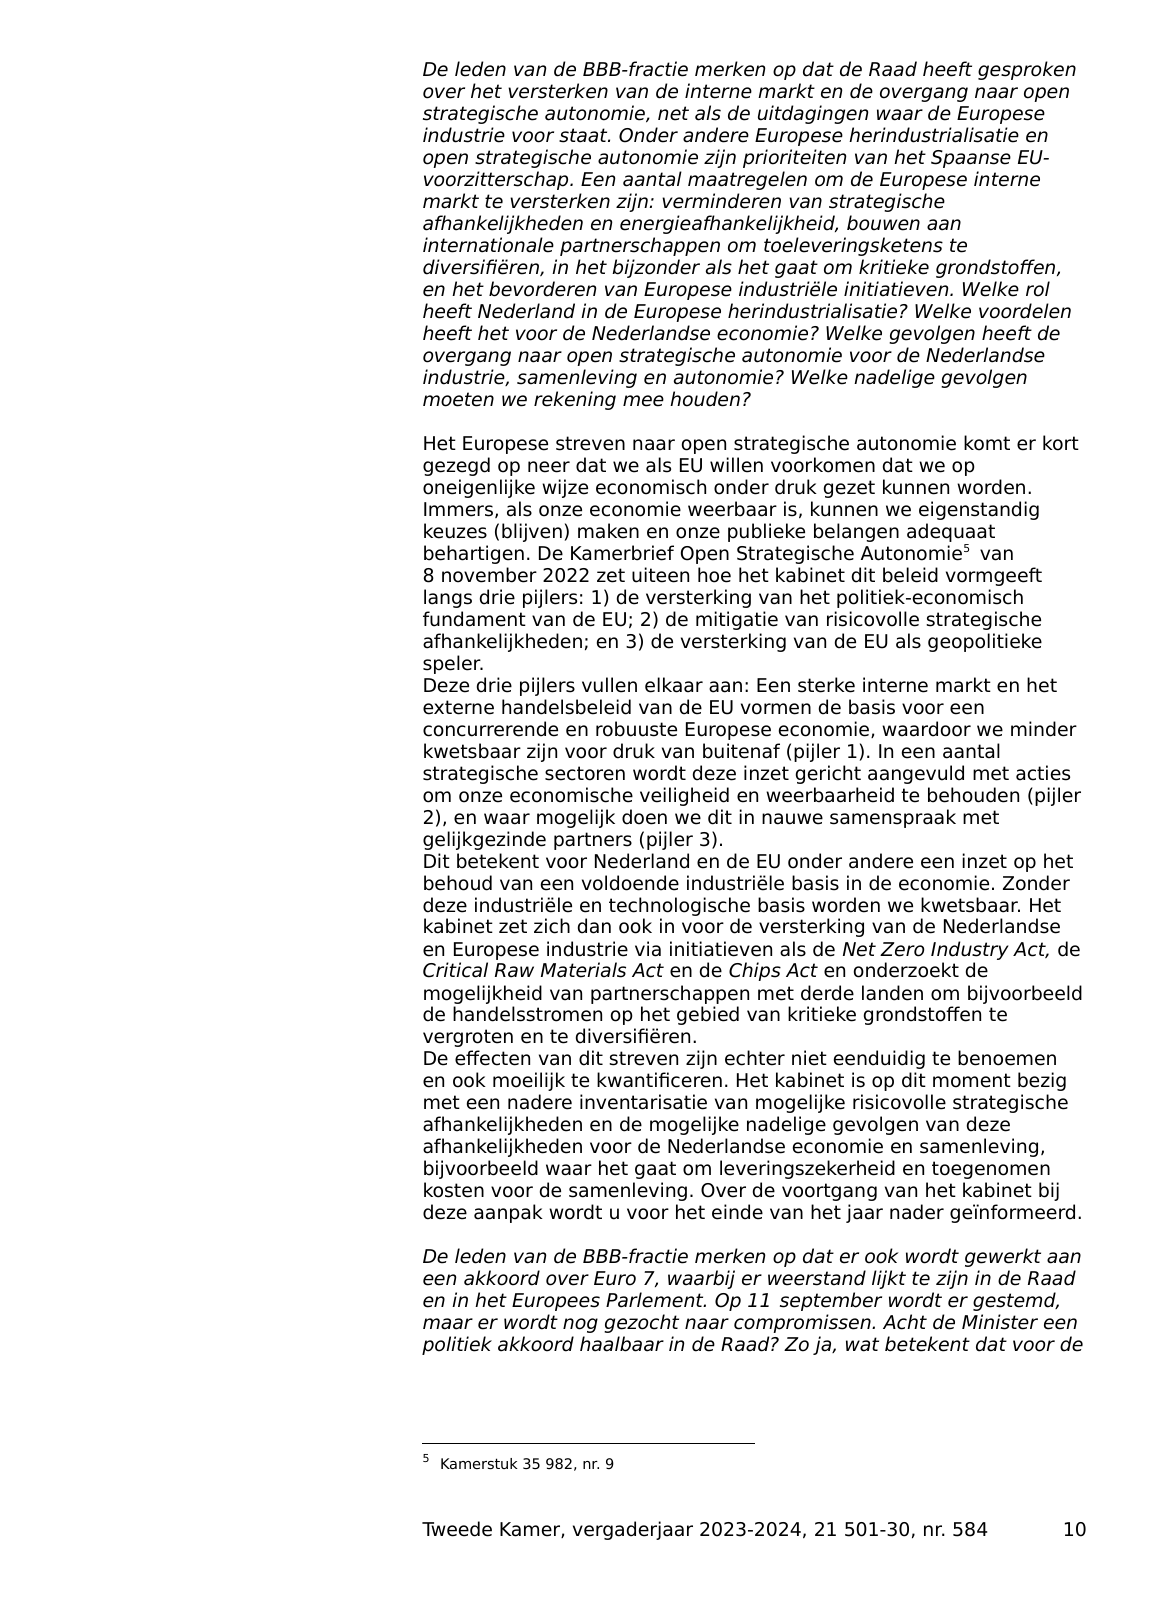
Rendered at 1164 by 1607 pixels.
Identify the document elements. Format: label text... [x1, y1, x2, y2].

text Deze drie pijlers vullen elkaar aan: Een sterke interne markt en het externe handelsbeleid van de EU vormen de basis voor een concurrerende en robuuste Europese economie, waardoor we minder kwetsbaar zijn voor druk van buitenaf (pijler 1). In een aantal strategische sectoren wordt deze inzet gericht aangevuld met acties om onze economische veiligheid en weerbaarheid te behouden (pijler 2), en waar mogelijk doen we dit in nauwe samenspraak met gelijkgezinde partners (pijler 3). [422, 675, 1087, 851]
text De effecten van dit streven zijn echter niet eenduidig te benoemen en ook moeilijk te kwantificeren. Het kabinet is op dit moment bezig met een nadere inventarisatie van mogelijke risicovolle strategische afhankelijkheden en de mogelijke nadelige gevolgen van deze afhankelijkheden voor de Nederlandse economie en samenleving, bijvoorbeeld waar het gaat om leveringszekerheid en toegenomen kosten voor de samenleving. Over de voortgang van het kabinet bij deze aanpak wordt u voor het einde van het jaar nader geïnformeerd. [422, 1048, 1087, 1224]
text Het Europese streven naar open strategische autonomie komt er kort gezegd op neer dat we als EU willen voorkomen dat we op oneigenlijke wijze economisch onder druk gezet kunnen worden. Immers, als onze economie weerbaar is, kunnen we eigenstandig keuzes (blijven) maken en onze publieke belangen adequaat behartigen. De Kamerbrief Open Strategische Autonomie van 8 november 2022 zet uiteen hoe het kabinet dit beleid vormgeeft langs drie pijlers: 1) de versterking van het politiek-economisch fundament van de EU; 2) de mitigatie van risicovolle strategische afhankelijkheden; en 3) de versterking van de EU als geopolitieke speler. [422, 433, 1087, 675]
text De leden van de BBB-fractie merken op dat er ook wordt gewerkt aan een akkoord over Euro 7, waarbij er weerstand lijkt te zijn in de Raad en in het Europees Parlement. Op 11 september wordt er gestemd, maar er wordt nog gezocht naar compromissen. Acht de Minister een politiek akkoord haalbaar in de Raad? Zo ja, wat betekent dat voor de [422, 1246, 1087, 1356]
text Dit betekent voor Nederland en de EU onder andere een inzet op het behoud van een voldoende industriële basis in de economie. Zonder deze industriële en technologische basis worden we kwetsbaar. Het kabinet zet zich dan ook in voor de versterking van de Nederlandse en Europese industrie via initiatieven als de Net Zero Industry Act, de Critical Raw Materials Act en de Chips Act en onderzoekt de mogelijkheid van partnerschappen met derde landen om bijvoorbeeld de handelsstromen op het gebied van kritieke grondstoffen te vergroten en te diversifiëren. [422, 851, 1087, 1048]
text Kamerstuk 35 982, nr. 9 [422, 1452, 1087, 1474]
text De leden van de BBB-fractie merken op dat de Raad heeft gesproken over het versterken van de interne markt en de overgang naar open strategische autonomie, net als de uitdagingen waar de Europese industrie voor staat. Onder andere Europese herindustrialisatie en open strategische autonomie zijn prioriteiten van het Spaanse EU-voorzitterschap. Een aantal maatregelen om de Europese interne markt te versterken zijn: verminderen van strategische afhankelijkheden en energieafhankelijkheid, bouwen aan internationale partnerschappen om toeleveringsketens te diversifiëren, in het bijzonder als het gaat om kritieke grondstoffen, en het bevorderen van Europese industriële initiatieven. Welke rol heeft Nederland in de Europese herindustrialisatie? Welke voordelen heeft het voor de Nederlandse economie? Welke gevolgen heeft de overgang naar open strategische autonomie voor de Nederlandse industrie, samenleving en autonomie? Welke nadelige gevolgen moeten we rekening mee houden? [422, 59, 1087, 411]
